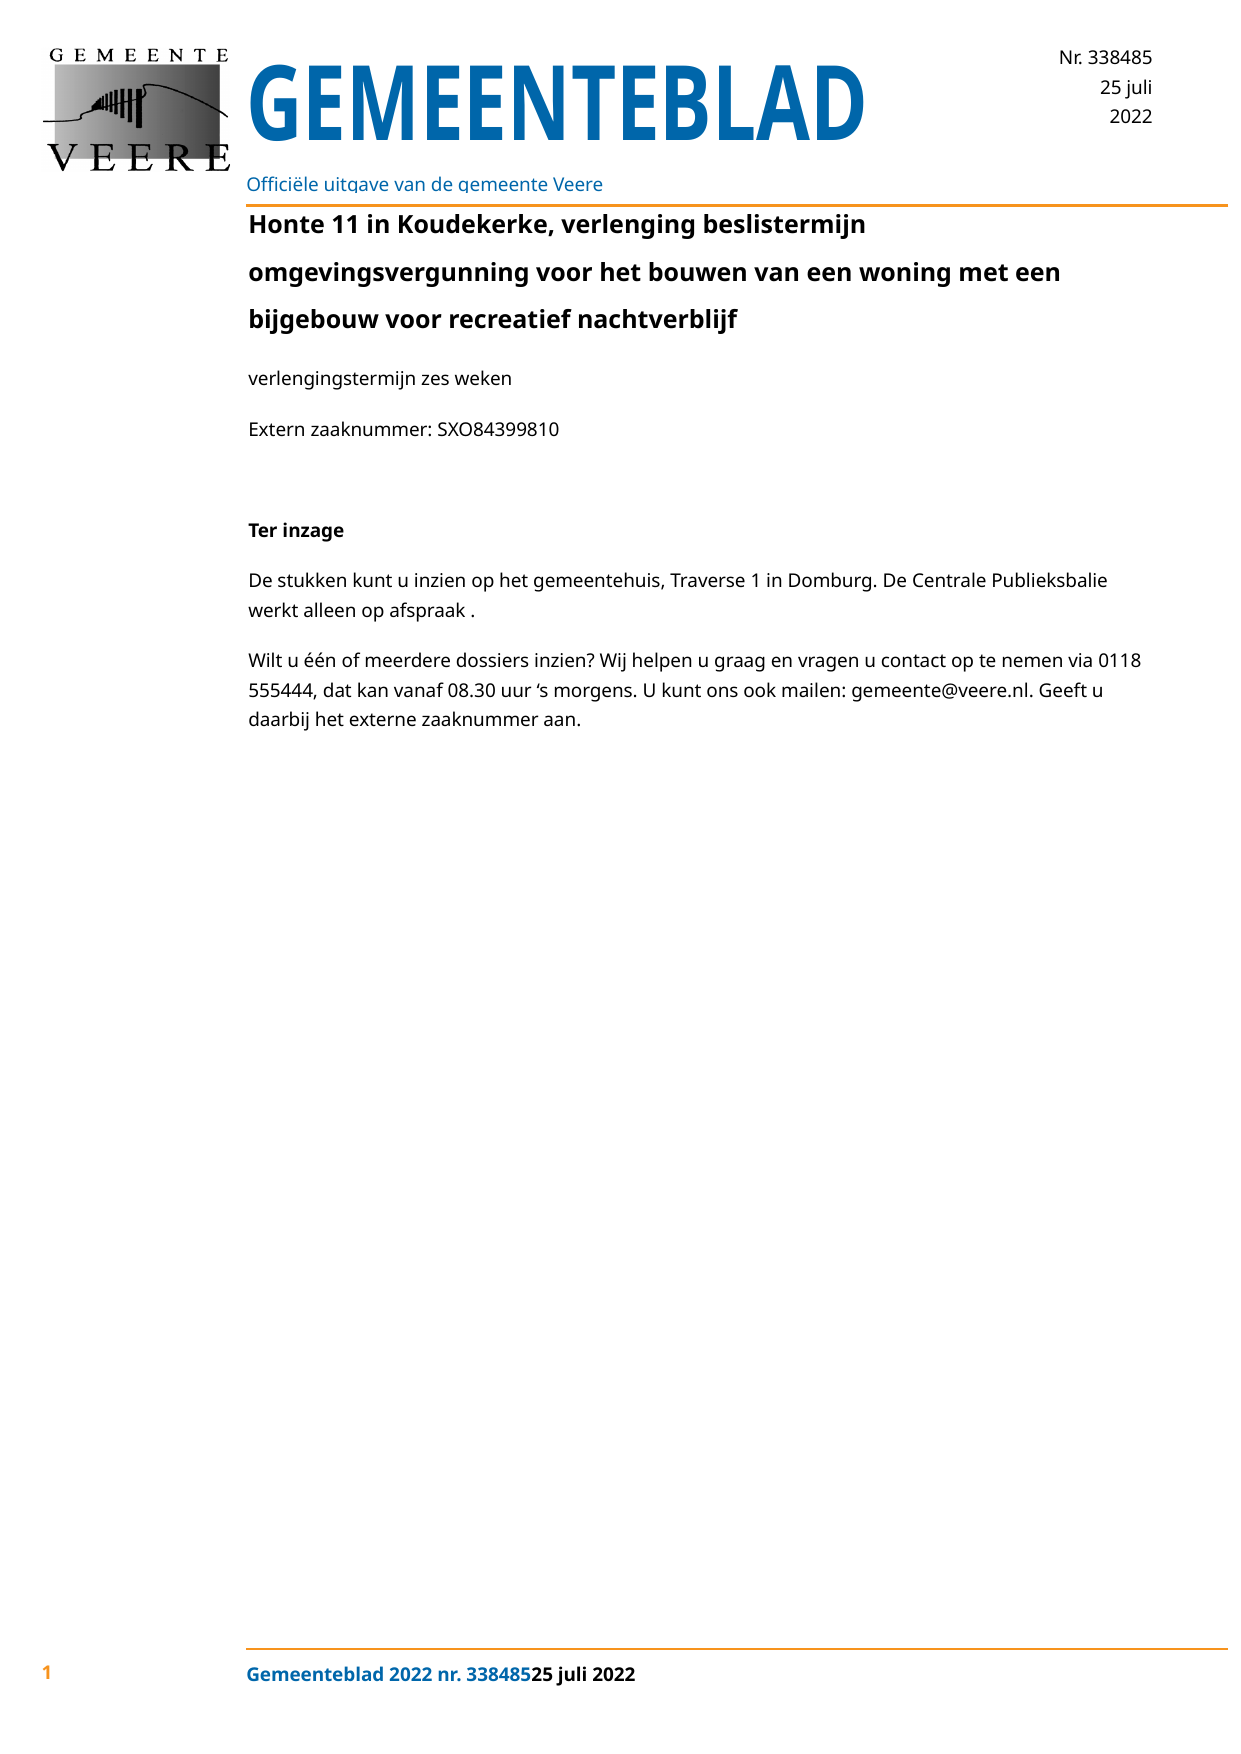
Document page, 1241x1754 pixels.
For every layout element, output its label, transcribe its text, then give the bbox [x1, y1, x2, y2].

text verlengingstermijn zes weken [248, 366, 1152, 391]
text De stukken kunt u inzien op het gemeentehuis, Traverse 1 in Domburg. De Centrale Publieksbalie werkt alleen op afspraak . [248, 567, 1152, 622]
text Ter inzage [248, 517, 1152, 542]
text Honte 11 in Koudekerke, verlenging beslistermijn omgevingsvergunning voor het bouwen van een woning met een bijgebouw voor recreatief nachtverblijf [248, 207, 1152, 336]
text Wilt u één of meerdere dossiers inzien? Wij helpen u graag en vragen u contact op te nemen via 0118 555444, dat kan vanaf 08.30 uur ‘s morgens. U kunt ons ook mailen: gemeente@veere.nl. Geeft u daarbij het externe zaaknummer aan. [248, 647, 1152, 732]
text Extern zaaknummer: SXO84399810 [248, 416, 1152, 442]
picture [41, 47, 231, 172]
